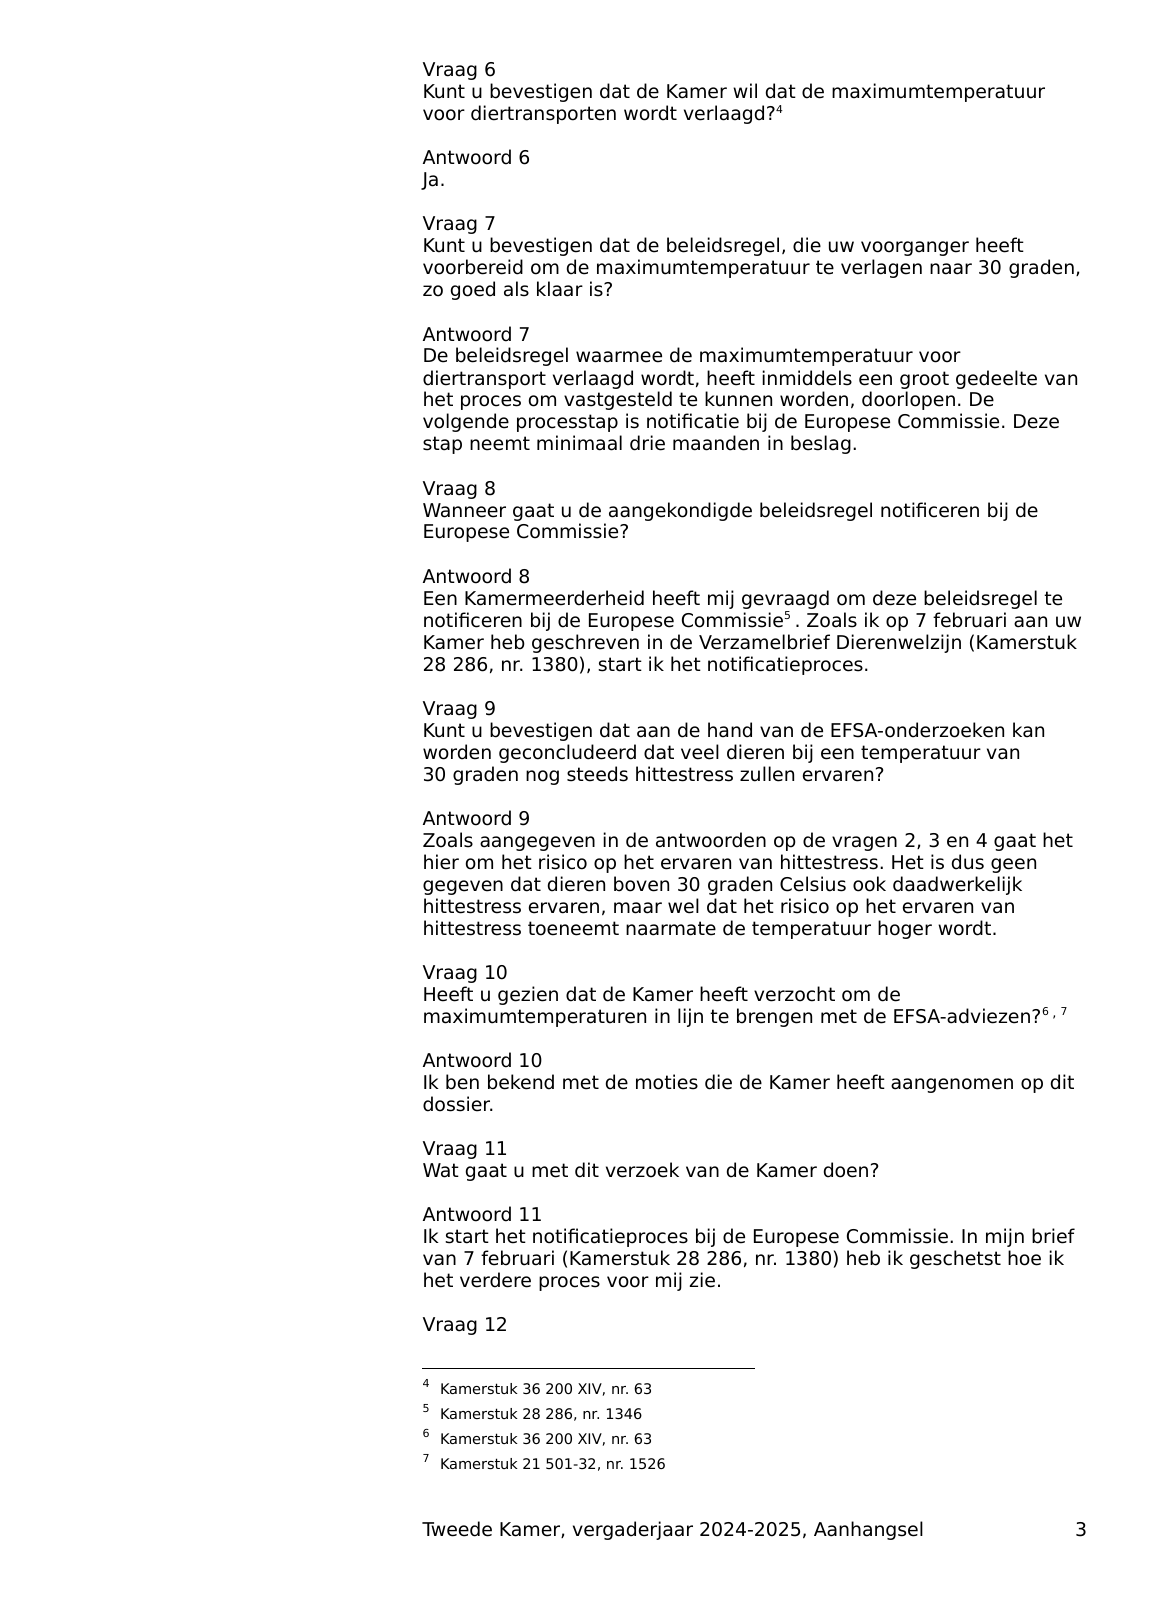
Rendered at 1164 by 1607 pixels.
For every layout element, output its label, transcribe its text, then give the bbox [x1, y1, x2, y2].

text Vraag 8 [422, 477, 1087, 499]
text Ik ben bekend met de moties die de Kamer heeft aangenomen op dit dossier. [422, 1072, 1087, 1116]
text Ja. [422, 169, 1087, 191]
text Kamerstuk 21 501-32, nr. 1526 [422, 1452, 1087, 1474]
text Kunt u bevestigen dat de Kamer wil dat de maximumtemperatuur voor diertransporten wordt verlaagd? [422, 81, 1087, 125]
text Antwoord 7 [422, 323, 1087, 345]
text Antwoord 9 [422, 808, 1087, 830]
text Vraag 10 [422, 962, 1087, 984]
text Antwoord 6 [422, 147, 1087, 169]
text De beleidsregel waarmee de maximumtemperatuur voor diertransport verlaagd wordt, heeft inmiddels een groot gedeelte van het proces om vastgesteld te kunnen worden, doorlopen. De volgende processtap is notificatie bij de Europese Commissie. Deze stap neemt minimaal drie maanden in beslag. [422, 345, 1087, 455]
text Heeft u gezien dat de Kamer heeft verzocht om de maximumtemperaturen in lijn te brengen met de EFSA-adviezen?, [422, 984, 1087, 1028]
text Vraag 12 [422, 1314, 1087, 1336]
text Antwoord 10 [422, 1050, 1087, 1072]
text Zoals aangegeven in de antwoorden op de vragen 2, 3 en 4 gaat het hier om het risico op het ervaren van hittestress. Het is dus geen gegeven dat dieren boven 30 graden Celsius ook daadwerkelijk hittestress ervaren, maar wel dat het risico op het ervaren van hittestress toeneemt naarmate de temperatuur hoger wordt. [422, 830, 1087, 940]
text Vraag 11 [422, 1138, 1087, 1160]
text Kamerstuk 36 200 XIV, nr. 63 [422, 1377, 1087, 1399]
text Antwoord 11 [422, 1204, 1087, 1226]
text Vraag 9 [422, 698, 1087, 720]
text Ik start het notificatieproces bij de Europese Commissie. In mijn brief van 7 februari (Kamerstuk 28 286, nr. 1380) heb ik geschetst hoe ik het verdere proces voor mij zie. [422, 1226, 1087, 1292]
text Kamerstuk 28 286, nr. 1346 [422, 1402, 1087, 1424]
text Vraag 6 [422, 59, 1087, 81]
text Kunt u bevestigen dat aan de hand van de EFSA-onderzoeken kan worden geconcludeerd dat veel dieren bij een temperatuur van 30 graden nog steeds hittestress zullen ervaren? [422, 720, 1087, 786]
text Vraag 7 [422, 213, 1087, 235]
text Antwoord 8 [422, 566, 1087, 588]
text Wat gaat u met dit verzoek van de Kamer doen? [422, 1160, 1087, 1182]
text Wanneer gaat u de aangekondigde beleidsregel notificeren bij de Europese Commissie? [422, 499, 1087, 543]
text Een Kamermeerderheid heeft mij gevraagd om deze beleidsregel te notificeren bij de Europese Commissie. Zoals ik op 7 februari aan uw Kamer heb geschreven in de Verzamelbrief Dierenwelzijn (Kamerstuk 28 286, nr. 1380), start ik het notificatieproces. [422, 588, 1087, 676]
text Kamerstuk 36 200 XIV, nr. 63 [422, 1427, 1087, 1449]
text Kunt u bevestigen dat de beleidsregel, die uw voorganger heeft voorbereid om de maximumtemperatuur te verlagen naar 30 graden, zo goed als klaar is? [422, 235, 1087, 301]
